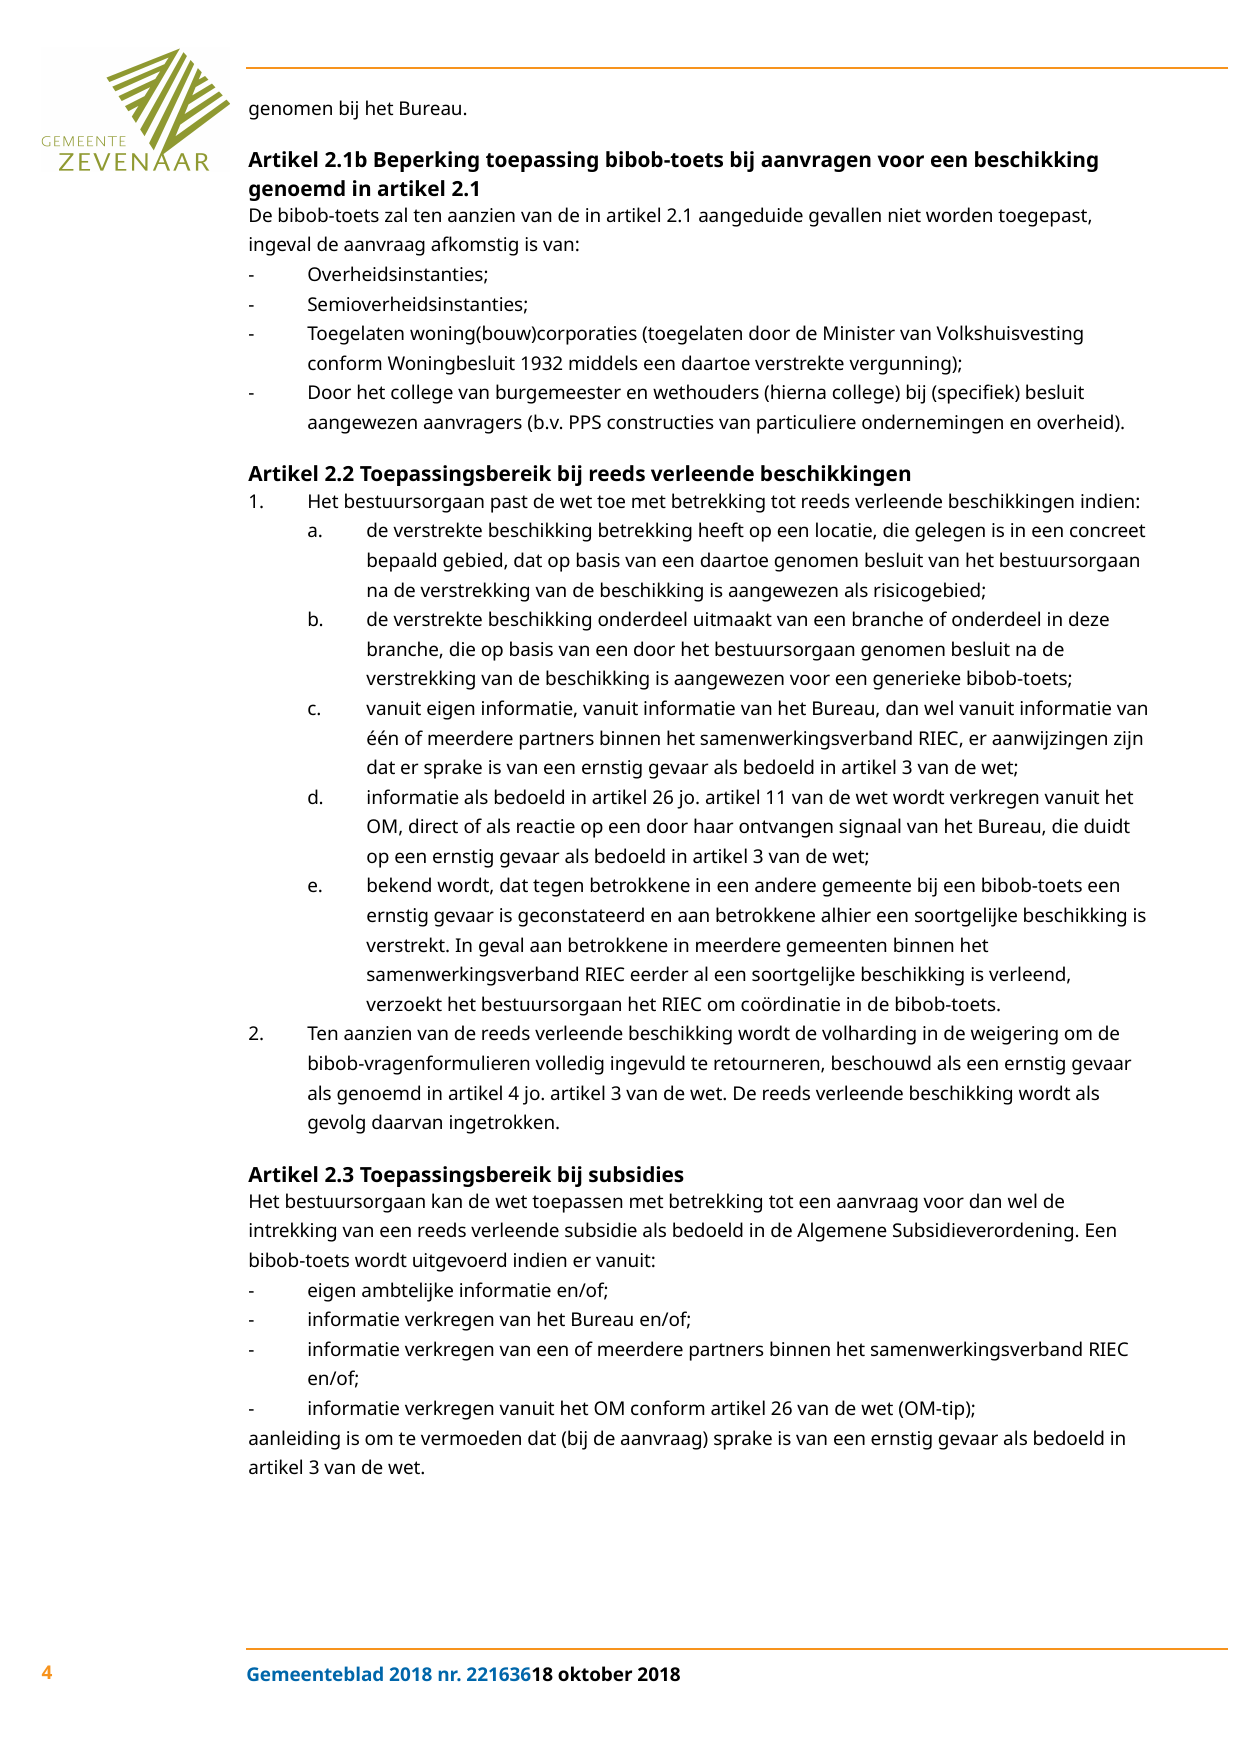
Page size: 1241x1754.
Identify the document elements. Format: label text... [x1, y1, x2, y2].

list Het bestuursorgaan past de wet toe met betrekking tot reeds verleende beschikkingen indien: [248, 488, 1152, 514]
list eigen ambtelijke informatie en/of; [248, 1277, 1152, 1303]
list Ten aanzien van de reeds verleende beschikking wordt de volharding in de weigering om de bibob-vragenformulieren volledig ingevuld te retourneren, beschouwd als een ernstig gevaar als genoemd in artikel 4 jo. artikel 3 van de wet. De reeds verleende beschikking wordt als gevolg daarvan ingetrokken. [248, 1021, 1152, 1135]
list Overheidsinstanties; [248, 261, 1152, 287]
text De bibob-toets zal ten aanzien van de in artikel 2.1 aangeduide gevallen niet worden toegepast, ingeval de aanvraag afkomstig is van: [248, 202, 1152, 257]
list de verstrekte beschikking betrekking heeft op een locatie, die gelegen is in een concreet bepaald gebied, dat op basis van een daartoe genomen besluit van het bestuursorgaan na de verstrekking van de beschikking is aangewezen als risicogebied; [307, 518, 1152, 602]
text Artikel 2.2 Toepassingsbereik bij reeds verleende beschikkingen [248, 459, 1152, 488]
text Het bestuursorgaan kan de wet toepassen met betrekking tot een aanvraag voor dan wel de intrekking van een reeds verleende subsidie als bedoeld in de Algemene Subsidieverordening. Een bibob-toets wordt uitgevoerd indien er vanuit: [248, 1188, 1152, 1273]
list Toegelaten woning(bouw)corporaties (toegelaten door de Minister van Volkshuisvesting conform Woningbesluit 1932 middels een daartoe verstrekte vergunning); [248, 320, 1152, 376]
list Semioverheidsinstanties; [248, 291, 1152, 317]
list informatie als bedoeld in artikel 26 jo. artikel 11 van de wet wordt verkregen vanuit het OM, direct of als reactie op een door haar ontvangen signaal van het Bureau, die duidt op een ernstig gevaar als bedoeld in artikel 3 van de wet; [307, 784, 1152, 869]
picture [41, 47, 231, 172]
text genomen bij het Bureau. [248, 95, 1152, 121]
text aanleiding is om te vermoeden dat (bij de aanvraag) sprake is van een ernstig gevaar als bedoeld in artikel 3 van de wet. [248, 1425, 1152, 1480]
text Artikel 2.3 Toepassingsbereik bij subsidies [248, 1160, 1152, 1188]
list Door het college van burgemeester en wethouders (hierna college) bij (specifiek) besluit aangewezen aanvragers (b.v. PPS constructies van particuliere ondernemingen en overheid). [248, 379, 1152, 435]
list bekend wordt, dat tegen betrokkene in een andere gemeente bij een bibob-toets een ernstig gevaar is geconstateerd en aan betrokkene alhier een soortgelijke beschikking is verstrekt. In geval aan betrokkene in meerdere gemeenten binnen het samenwerkingsverband RIEC eerder al een soortgelijke beschikking is verleend, verzoekt het bestuursorgaan het RIEC om coördinatie in de bibob-toets. [307, 873, 1152, 1017]
list informatie verkregen vanuit het OM conform artikel 26 van de wet (OM-tip); [248, 1395, 1152, 1421]
list informatie verkregen van het Bureau en/of; [248, 1306, 1152, 1332]
list de verstrekte beschikking onderdeel uitmaakt van een branche of onderdeel in deze branche, die op basis van een door het bestuursorgaan genomen besluit na de verstrekking van de beschikking is aangewezen voor een generieke bibob-toets; [307, 606, 1152, 691]
list vanuit eigen informatie, vanuit informatie van het Bureau, dan wel vanuit informatie van één of meerdere partners binnen het samenwerkingsverband RIEC, er aanwijzingen zijn dat er sprake is van een ernstig gevaar als bedoeld in artikel 3 van de wet; [307, 695, 1152, 780]
text Artikel 2.1b Beperking toepassing bibob-toets bij aanvragen voor een beschikking genoemd in artikel 2.1 [248, 145, 1152, 202]
list informatie verkregen van een of meerdere partners binnen het samenwerkingsverband RIEC en/of; [248, 1336, 1152, 1391]
